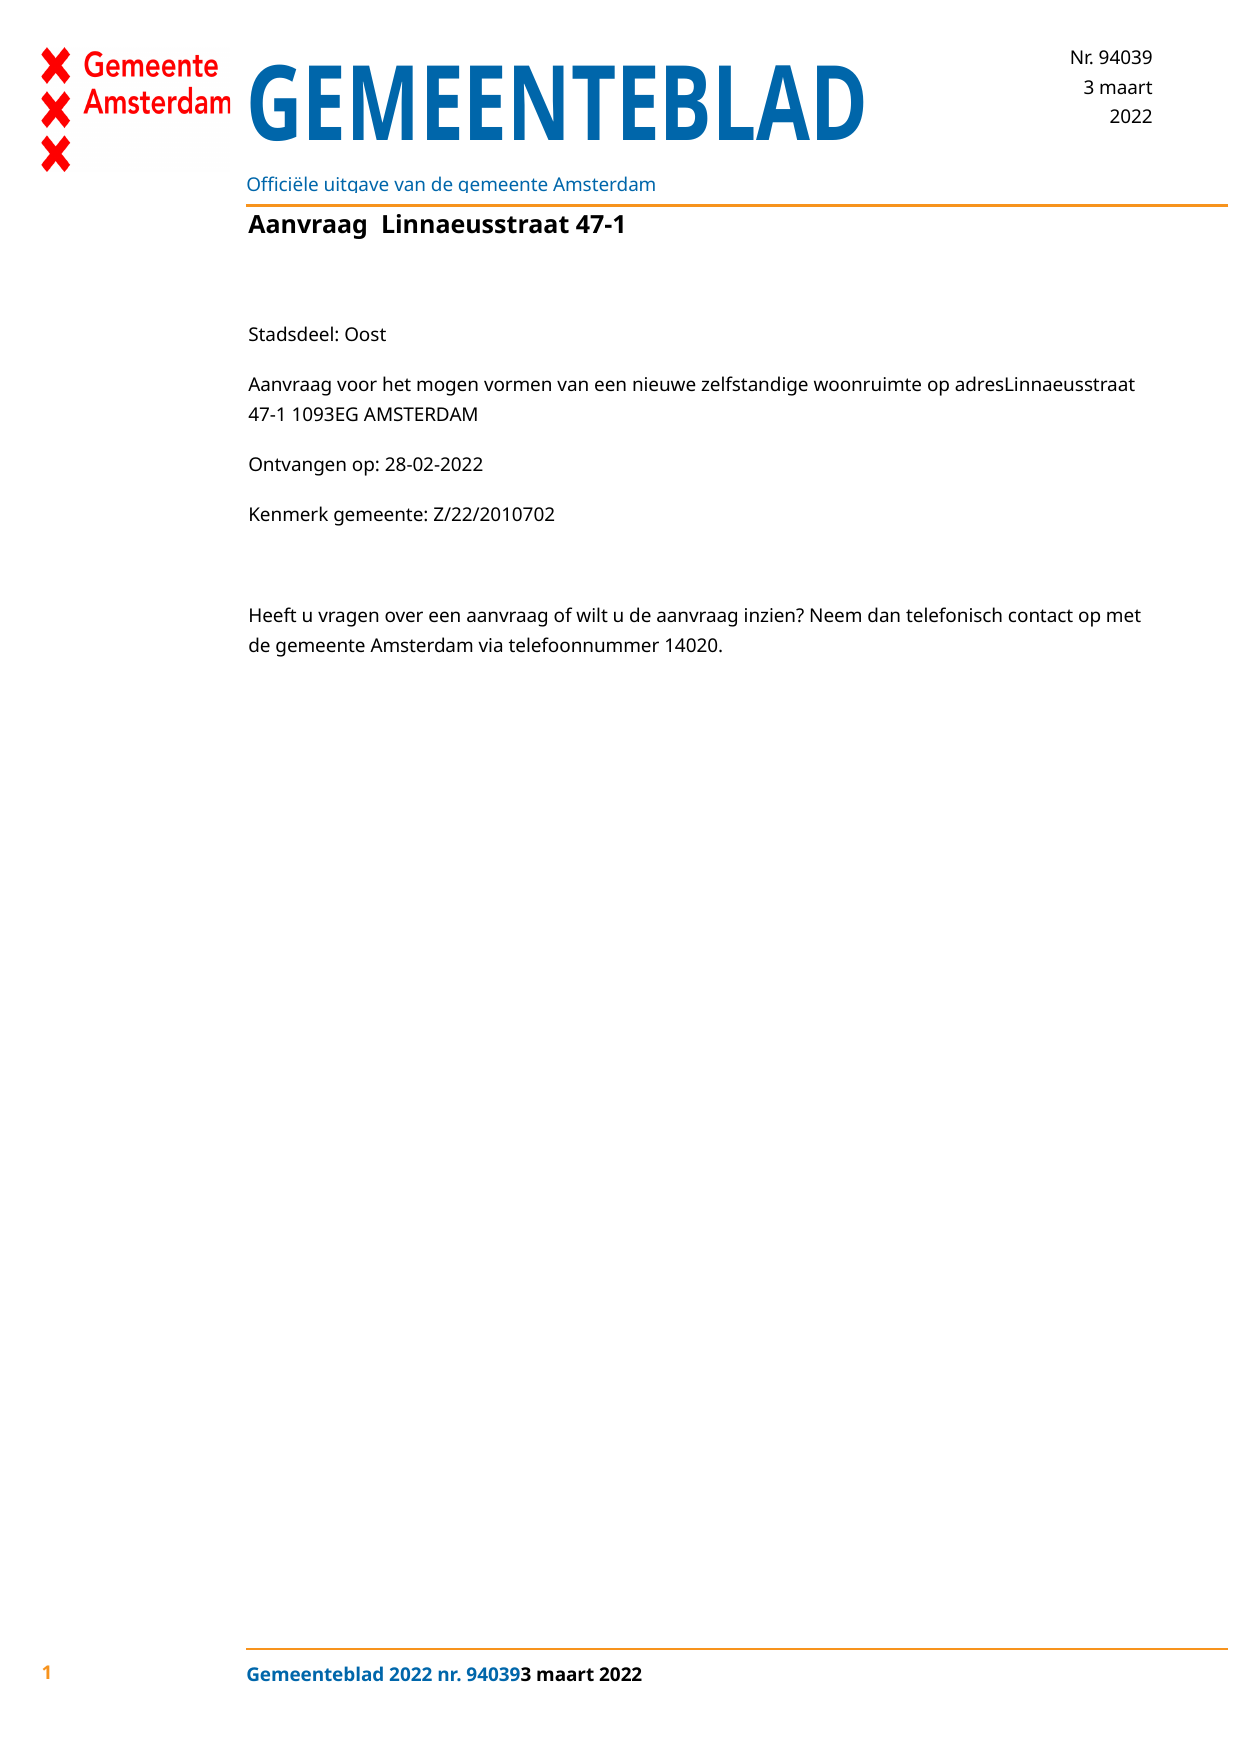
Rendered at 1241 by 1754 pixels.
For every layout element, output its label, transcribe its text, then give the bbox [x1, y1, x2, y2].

text Heeft u vragen over een aanvraag of wilt u de aanvraag inzien? Neem dan telefonisch contact op met de gemeente Amsterdam via telefoonnummer 14020. [248, 602, 1152, 658]
text Aanvraag Linnaeusstraat 47-1 [248, 207, 1152, 241]
picture [41, 47, 231, 172]
text Kenmerk gemeente: Z/22/2010702 [248, 502, 1152, 527]
text Stadsdeel: Oost [248, 321, 1152, 346]
text Ontvangen op: 28-02-2022 [248, 451, 1152, 477]
text Aanvraag voor het mogen vormen van een nieuwe zelfstandige woonruimte op adresLinnaeusstraat 47-1 1093EG AMSTERDAM [248, 371, 1152, 426]
